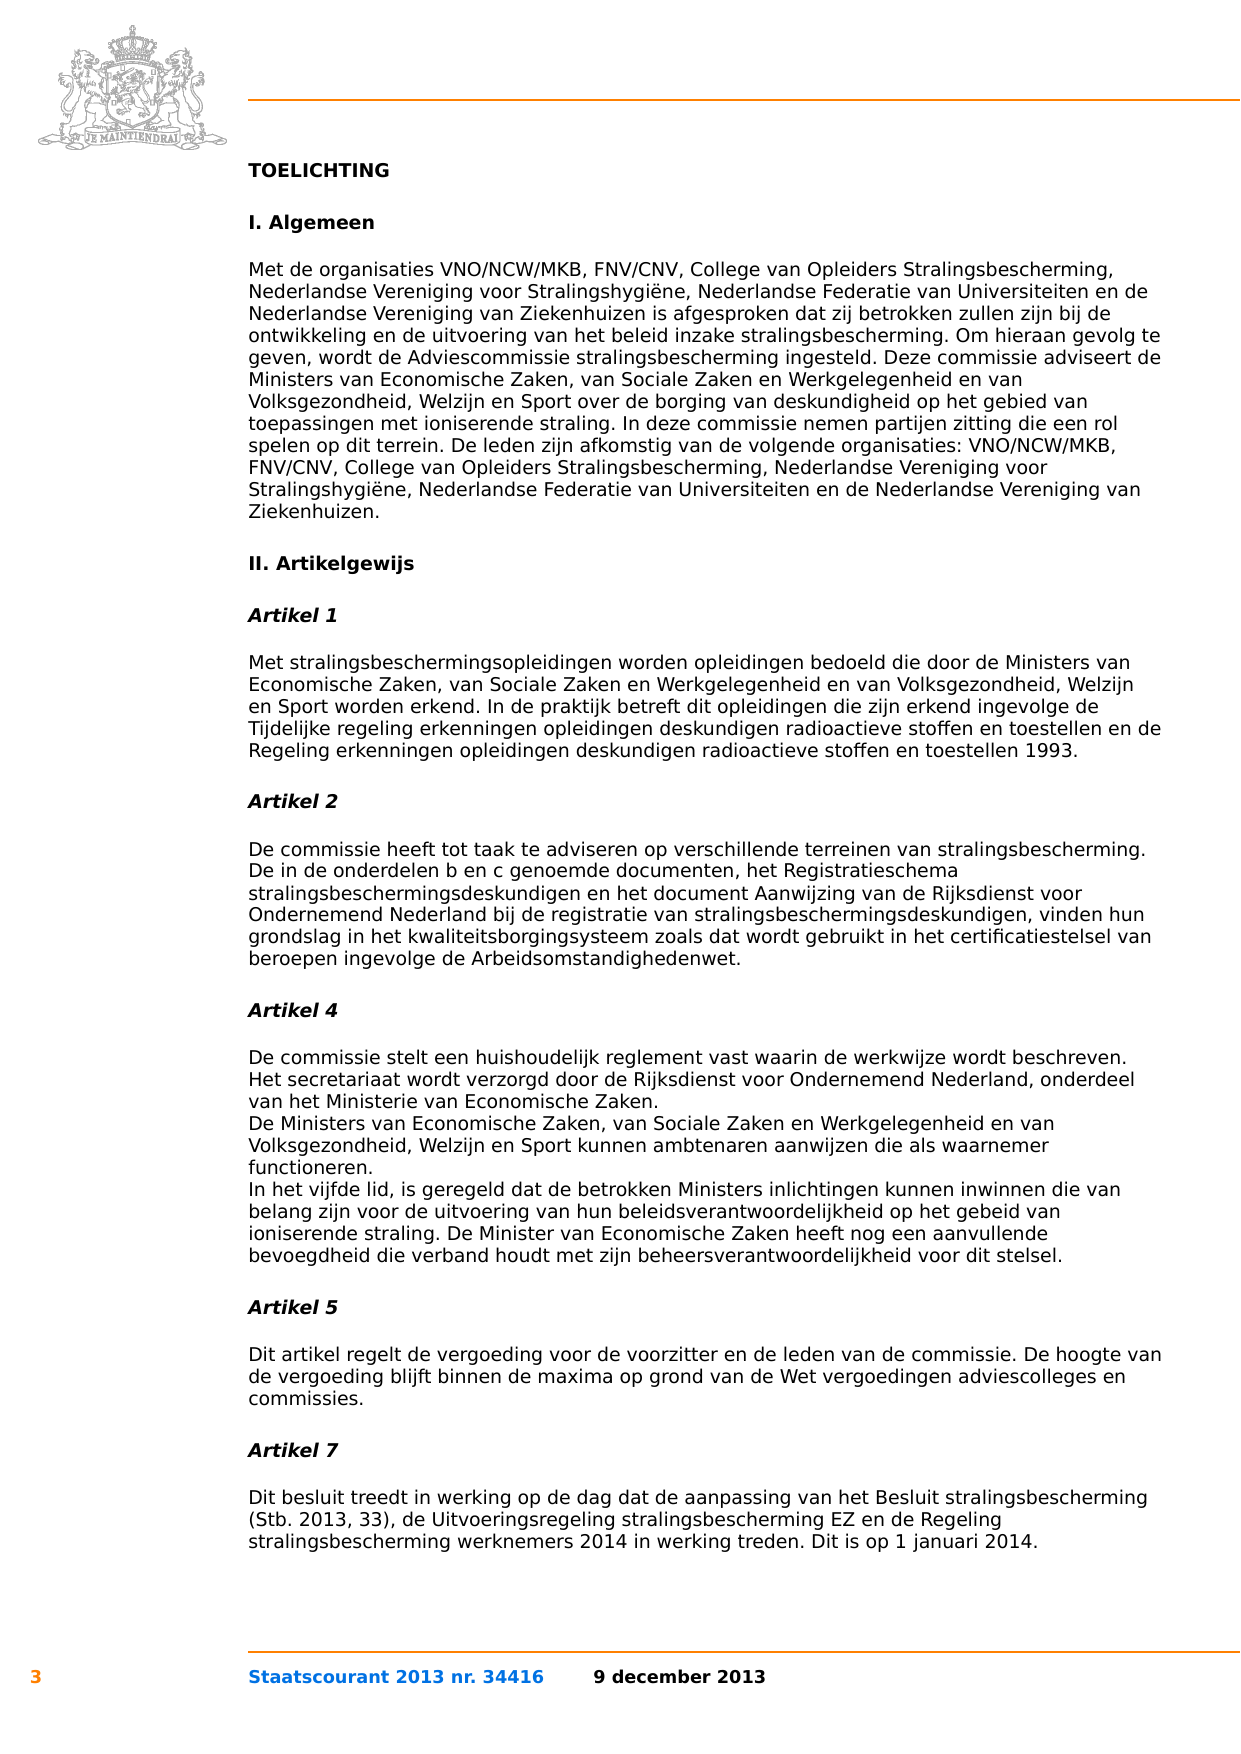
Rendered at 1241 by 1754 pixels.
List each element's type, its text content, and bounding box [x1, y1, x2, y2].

subtitle Artikel 5 [248, 1297, 1163, 1319]
text De commissie stelt een huishoudelijk reglement vast waarin de werkwijze wordt beschreven. Het secretariaat wordt verzorgd door de Rijksdienst voor Ondernemend Nederland, onderdeel van het Ministerie van Economische Zaken. [248, 1047, 1163, 1113]
picture [38, 25, 227, 150]
text In het vijfde lid, is geregeld dat de betrokken Ministers inlichtingen kunnen inwinnen die van belang zijn voor de uitvoering van hun beleidsverantwoordelijkheid op het gebeid van ioniserende straling. De Minister van Economische Zaken heeft nog een aanvullende bevoegdheid die verband houdt met zijn beheersverantwoordelijkheid voor dit stelsel. [248, 1179, 1163, 1267]
subtitle Artikel 4 [248, 1000, 1163, 1022]
subtitle Artikel 2 [248, 791, 1163, 813]
subtitle I. Algemeen [248, 212, 1163, 234]
subtitle Artikel 1 [248, 604, 1163, 627]
subtitle II. Artikelgewijs [248, 553, 1163, 574]
text Dit artikel regelt de vergoeding voor de voorzitter en de leden van de commissie. De hoogte van de vergoeding blijft binnen de maxima op grond van de Wet vergoedingen adviescolleges en commissies. [248, 1344, 1163, 1410]
text Dit besluit treedt in werking op de dag dat de aanpassing van het Besluit stralingsbescherming (Stb. 2013, 33), de Uitvoeringsregeling stralingsbescherming EZ en de Regeling stralingsbescherming werknemers 2014 in werking treden. Dit is op 1 januari 2014. [248, 1487, 1163, 1553]
subtitle Artikel 7 [248, 1440, 1163, 1462]
text De Ministers van Economische Zaken, van Sociale Zaken en Werkgelegenheid en van Volksgezondheid, Welzijn en Sport kunnen ambtenaren aanwijzen die als waarnemer functioneren. [248, 1113, 1163, 1179]
text Met stralingsbeschermingsopleidingen worden opleidingen bedoeld die door de Ministers van Economische Zaken, van Sociale Zaken en Werkgelegenheid en van Volksgezondheid, Welzijn en Sport worden erkend. In de praktijk betreft dit opleidingen die zijn erkend ingevolge de Tijdelijke regeling erkenningen opleidingen deskundigen radioactieve stoffen en toestellen en de Regeling erkenningen opleidingen deskundigen radioactieve stoffen en toestellen 1993. [248, 652, 1163, 761]
text De commissie heeft tot taak te adviseren op verschillende terreinen van stralingsbescherming. De in de onderdelen b en c genoemde documenten, het Registratieschema stralingsbeschermingsdeskundigen en het document Aanwijzing van de Rijksdienst voor Ondernemend Nederland bij de registratie van stralingsbeschermingsdeskundigen, vinden hun grondslag in het kwaliteitsborgingsysteem zoals dat wordt gebruikt in het certificatiestelsel van beroepen ingevolge de Arbeidsomstandighedenwet. [248, 838, 1163, 970]
subtitle TOELICHTING [248, 160, 1163, 182]
text Met de organisaties VNO/NCW/MKB, FNV/CNV, College van Opleiders Stralingsbescherming, Nederlandse Vereniging voor Stralingshygiëne, Nederlandse Federatie van Universiteiten en de Nederlandse Vereniging van Ziekenhuizen is afgesproken dat zij betrokken zullen zijn bij de ontwikkeling en de uitvoering van het beleid inzake stralingsbescherming. Om hieraan gevolg te geven, wordt de Adviescommissie stralingsbescherming ingesteld. Deze commissie adviseert de Ministers van Economische Zaken, van Sociale Zaken en Werkgelegenheid en van Volksgezondheid, Welzijn en Sport over de borging van deskundigheid op het gebied van toepassingen met ioniserende straling. In deze commissie nemen partijen zitting die een rol spelen op dit terrein. De leden zijn afkomstig van de volgende organisaties: VNO/NCW/MKB, FNV/CNV, College van Opleiders Stralingsbescherming, Nederlandse Vereniging voor Stralingshygiëne, Nederlandse Federatie van Universiteiten en de Nederlandse Vereniging van Ziekenhuizen. [248, 259, 1163, 523]
